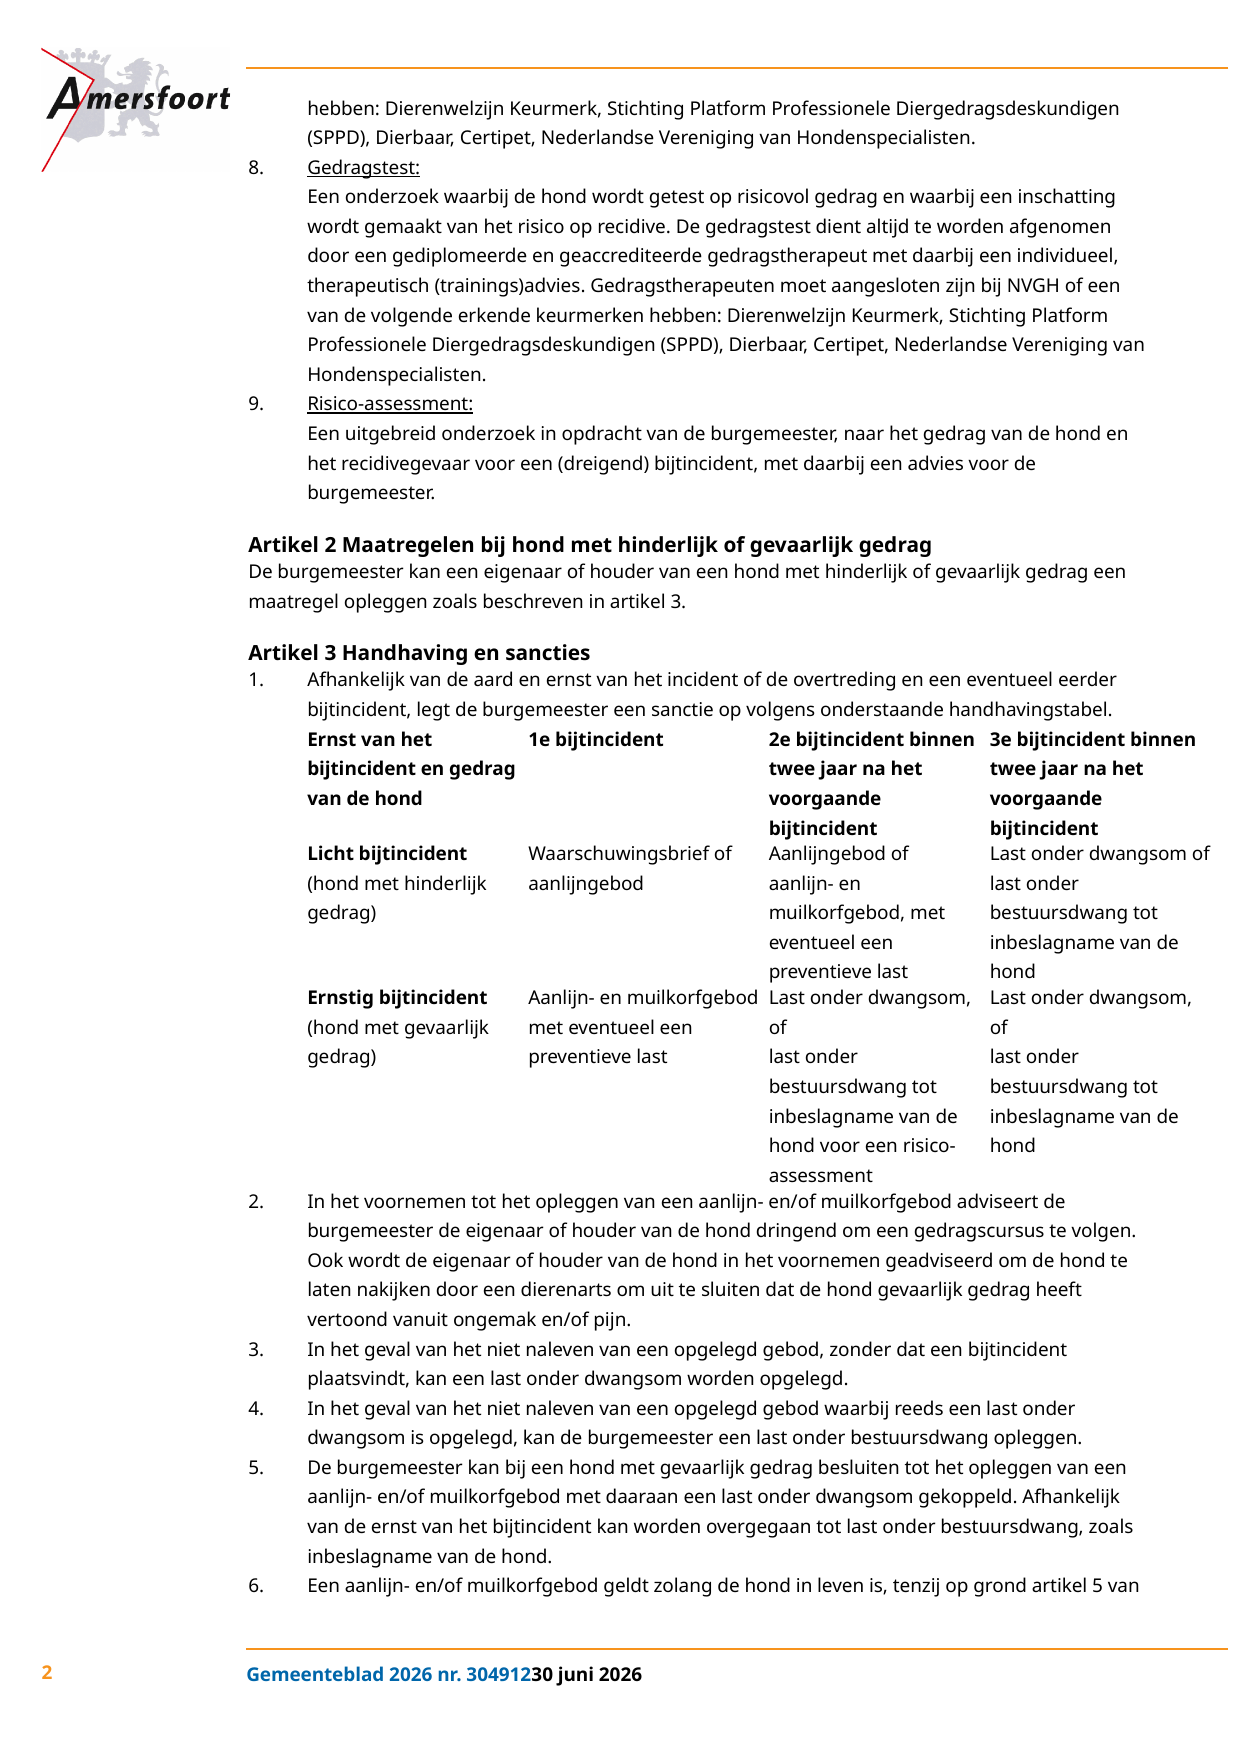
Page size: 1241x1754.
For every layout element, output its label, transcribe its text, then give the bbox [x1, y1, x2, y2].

list Risico-assessment: [248, 391, 1152, 416]
picture [41, 47, 231, 172]
table_cell Licht bijtincident (hond met hinderlijk gedrag) [307, 840, 528, 984]
table_header 3e bijtincident binnen twee jaar na het voorgaande bijtincident [990, 726, 1211, 840]
table_cell Last onder dwangsom of last onder bestuursdwang tot inbeslagname van de hond [990, 840, 1211, 984]
list Afhankelijk van de aard en ernst van het incident of de overtreding en een eventueel eerder bijtincident, legt de burgemeester een sanctie op volgens onderstaande handhavingstabel. [248, 667, 1152, 722]
text De burgemeester kan een eigenaar of houder van een hond met hinderlijk of gevaarlijk gedrag een maatregel opleggen zoals beschreven in artikel 3. [248, 558, 1152, 613]
list Een uitgebreid onderzoek in opdracht van de burgemeester, naar het gedrag van de hond en het recidivegevaar voor een (dreigend) bijtincident, met daarbij een advies voor de burgemeester. [248, 420, 1152, 505]
list Een onderzoek waarbij de hond wordt getest op risicovol gedrag en waarbij een inschatting wordt gemaakt van het risico op recidive. De gedragstest dient altijd te worden afgenomen door een gediplomeerde en geaccrediteerde gedragstherapeut met daarbij een individueel, therapeutisch (trainings)advies. Gedragstherapeuten moet aangesloten zijn bij NVGH of een van de volgende erkende keurmerken hebben: Dierenwelzijn Keurmerk, Stichting Platform Professionele Diergedragsdeskundigen (SPPD), Dierbaar, Certipet, Nederlandse Vereniging van Hondenspecialisten. [248, 183, 1152, 387]
table_header 1e bijtincident [528, 726, 768, 840]
list In het geval van het niet naleven van een opgelegd gebod waarbij reeds een last onder dwangsom is opgelegd, kan de burgemeester een last onder bestuursdwang opleggen. [248, 1395, 1152, 1450]
list In het voornemen tot het opleggen van een aanlijn- en/of muilkorfgebod adviseert de burgemeester de eigenaar of houder van de hond dringend om een gedragscursus te volgen. Ook wordt de eigenaar of houder van de hond in het voornemen geadviseerd om de hond te laten nakijken door een dierenarts om uit te sluiten dat de hond gevaarlijk gedrag heeft vertoond vanuit ongemak en/of pijn. [248, 1188, 1152, 1332]
table_header 2e bijtincident binnen twee jaar na het voorgaande bijtincident [769, 726, 989, 840]
list De burgemeester kan bij een hond met gevaarlijk gedrag besluiten tot het opleggen van een aanlijn- en/of muilkorfgebod met daaraan een last onder dwangsom gekoppeld. Afhankelijk van de ernst van het bijtincident kan worden overgegaan tot last onder bestuursdwang, zoals inbeslagname van de hond. [248, 1454, 1152, 1568]
table_cell Waarschuwingsbrief of aanlijngebod [528, 840, 768, 984]
text Artikel 3 Handhaving en sancties [248, 638, 1152, 667]
table_cell Aanlijn- en muilkorfgebod met eventueel een preventieve last [528, 985, 768, 1188]
table_cell Last onder dwangsom, of last onder bestuursdwang tot inbeslagname van de hond [990, 985, 1211, 1188]
list Gedragstest: [248, 154, 1152, 180]
list Een aanlijn- en/of muilkorfgebod geldt zolang de hond in leven is, tenzij op grond artikel 5 van [248, 1572, 1152, 1598]
table_cell Last onder dwangsom, of last onder bestuursdwang tot inbeslagname van de hond voor een risico-assessment [769, 985, 989, 1188]
table_cell Ernstig bijtincident (hond met gevaarlijk gedrag) [307, 985, 528, 1188]
list hebben: Dierenwelzijn Keurmerk, Stichting Platform Professionele Diergedragsdeskundigen (SPPD), Dierbaar, Certipet, Nederlandse Vereniging van Hondenspecialisten. [248, 95, 1152, 150]
table_header Ernst van het bijtincident en gedrag van de hond [307, 726, 528, 840]
table_cell Aanlijngebod of aanlijn- en muilkorfgebod, met eventueel een preventieve last [769, 840, 989, 984]
list In het geval van het niet naleven van een opgelegd gebod, zonder dat een bijtincident plaatsvindt, kan een last onder dwangsom worden opgelegd. [248, 1336, 1152, 1391]
text Artikel 2 Maatregelen bij hond met hinderlijk of gevaarlijk gedrag [248, 530, 1152, 558]
